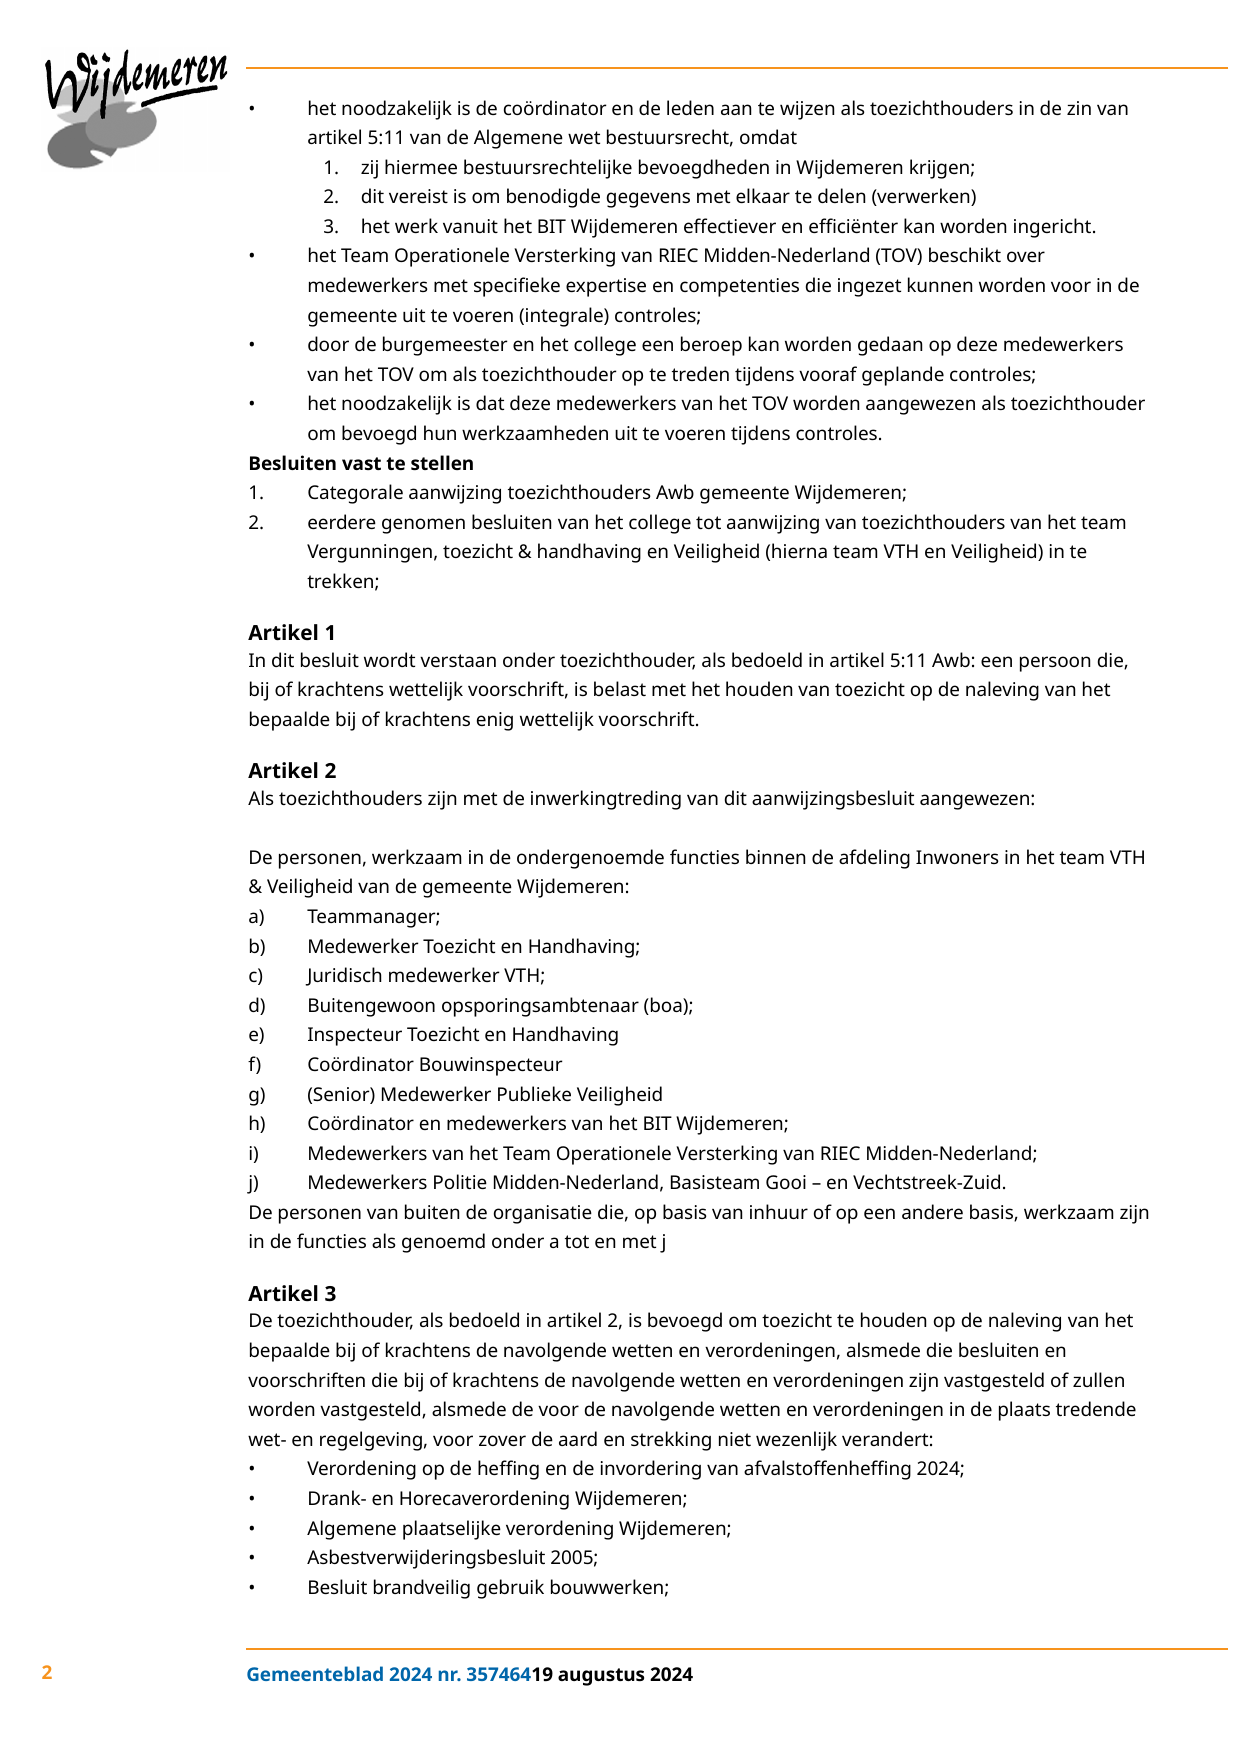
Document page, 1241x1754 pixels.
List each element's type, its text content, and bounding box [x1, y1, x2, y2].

text De personen van buiten de organisatie die, op basis van inhuur of op een andere basis, werkzaam zijn in de functies als genoemd onder a tot en met j [248, 1199, 1152, 1254]
list Categorale aanwijzing toezichthouders Awb gemeente Wijdemeren; [248, 479, 1152, 505]
list Teammanager; [248, 903, 1152, 929]
text Als toezichthouders zijn met de inwerkingtreding van dit aanwijzingsbesluit aangewezen: [248, 785, 1152, 811]
list Buitengewoon opsporingsambtenaar (boa); [248, 992, 1152, 1018]
text In dit besluit wordt verstaan onder toezichthouder, als bedoeld in artikel 5:11 Awb: een persoon die, bij of krachtens wettelijk voorschrift, is belast met het houden van toezicht op de naleving van het bepaalde bij of krachtens enig wettelijk voorschrift. [248, 647, 1152, 732]
list Algemene plaatselijke verordening Wijdemeren; [248, 1515, 1152, 1540]
list (Senior) Medewerker Publieke Veiligheid [248, 1081, 1152, 1107]
list Verordening op de heffing en de invordering van afvalstoffenheffing 2024; [248, 1456, 1152, 1481]
list Medewerker Toezicht en Handhaving; [248, 933, 1152, 959]
list Coördinator Bouwinspecteur [248, 1051, 1152, 1077]
list zij hiermee bestuursrechtelijke bevoegdheden in Wijdemeren krijgen; [323, 154, 1152, 180]
list het Team Operationele Versterking van RIEC Midden-Nederland (TOV) beschikt over medewerkers met specifieke expertise en competenties die ingezet kunnen worden voor in de gemeente uit te voeren (integrale) controles; [248, 243, 1152, 328]
text Besluiten vast te stellen [248, 450, 1152, 476]
list Coördinator en medewerkers van het BIT Wijdemeren; [248, 1110, 1152, 1136]
list Besluit brandveilig gebruik bouwwerken; [248, 1574, 1152, 1599]
list dit vereist is om benodigde gegevens met elkaar te delen (verwerken) [323, 183, 1152, 209]
text Artikel 1 [248, 618, 1152, 647]
list Drank- en Horecaverordening Wijdemeren; [248, 1485, 1152, 1511]
text De toezichthouder, als bedoeld in artikel 2, is bevoegd om toezicht te houden op de naleving van het bepaalde bij of krachtens de navolgende wetten en verordeningen, alsmede die besluiten en voorschriften die bij of krachtens de navolgende wetten en verordeningen zijn vastgesteld of zullen worden vastgesteld, alsmede de voor de navolgende wetten en verordeningen in de plaats tredende wet- en regelgeving, voor zover de aard en strekking niet wezenlijk verandert: [248, 1308, 1152, 1452]
text De personen, werkzaam in de ondergenoemde functies binnen de afdeling Inwoners in het team VTH & Veiligheid van de gemeente Wijdemeren: [248, 844, 1152, 899]
picture [41, 47, 231, 172]
list Medewerkers Politie Midden-Nederland, Basisteam Gooi – en Vechtstreek-Zuid. [248, 1169, 1152, 1195]
list het noodzakelijk is dat deze medewerkers van het TOV worden aangewezen als toezichthouder om bevoegd hun werkzaamheden uit te voeren tijdens controles. [248, 391, 1152, 446]
list het werk vanuit het BIT Wijdemeren effectiever en efficiënter kan worden ingericht. [323, 213, 1152, 239]
text Artikel 2 [248, 757, 1152, 785]
list door de burgemeester en het college een beroep kan worden gedaan op deze medewerkers van het TOV om als toezichthouder op te treden tijdens vooraf geplande controles; [248, 331, 1152, 387]
list eerdere genomen besluiten van het college tot aanwijzing van toezichthouders van het team Vergunningen, toezicht & handhaving en Veiligheid (hierna team VTH en Veiligheid) in te trekken; [248, 509, 1152, 594]
list Inspecteur Toezicht en Handhaving [248, 1022, 1152, 1047]
list Asbestverwijderingsbesluit 2005; [248, 1544, 1152, 1570]
list het noodzakelijk is de coördinator en de leden aan te wijzen als toezichthouders in de zin van artikel 5:11 van de Algemene wet bestuursrecht, omdat [248, 95, 1152, 150]
list Medewerkers van het Team Operationele Versterking van RIEC Midden-Nederland; [248, 1140, 1152, 1166]
list Juridisch medewerker VTH; [248, 962, 1152, 988]
text Artikel 3 [248, 1279, 1152, 1308]
